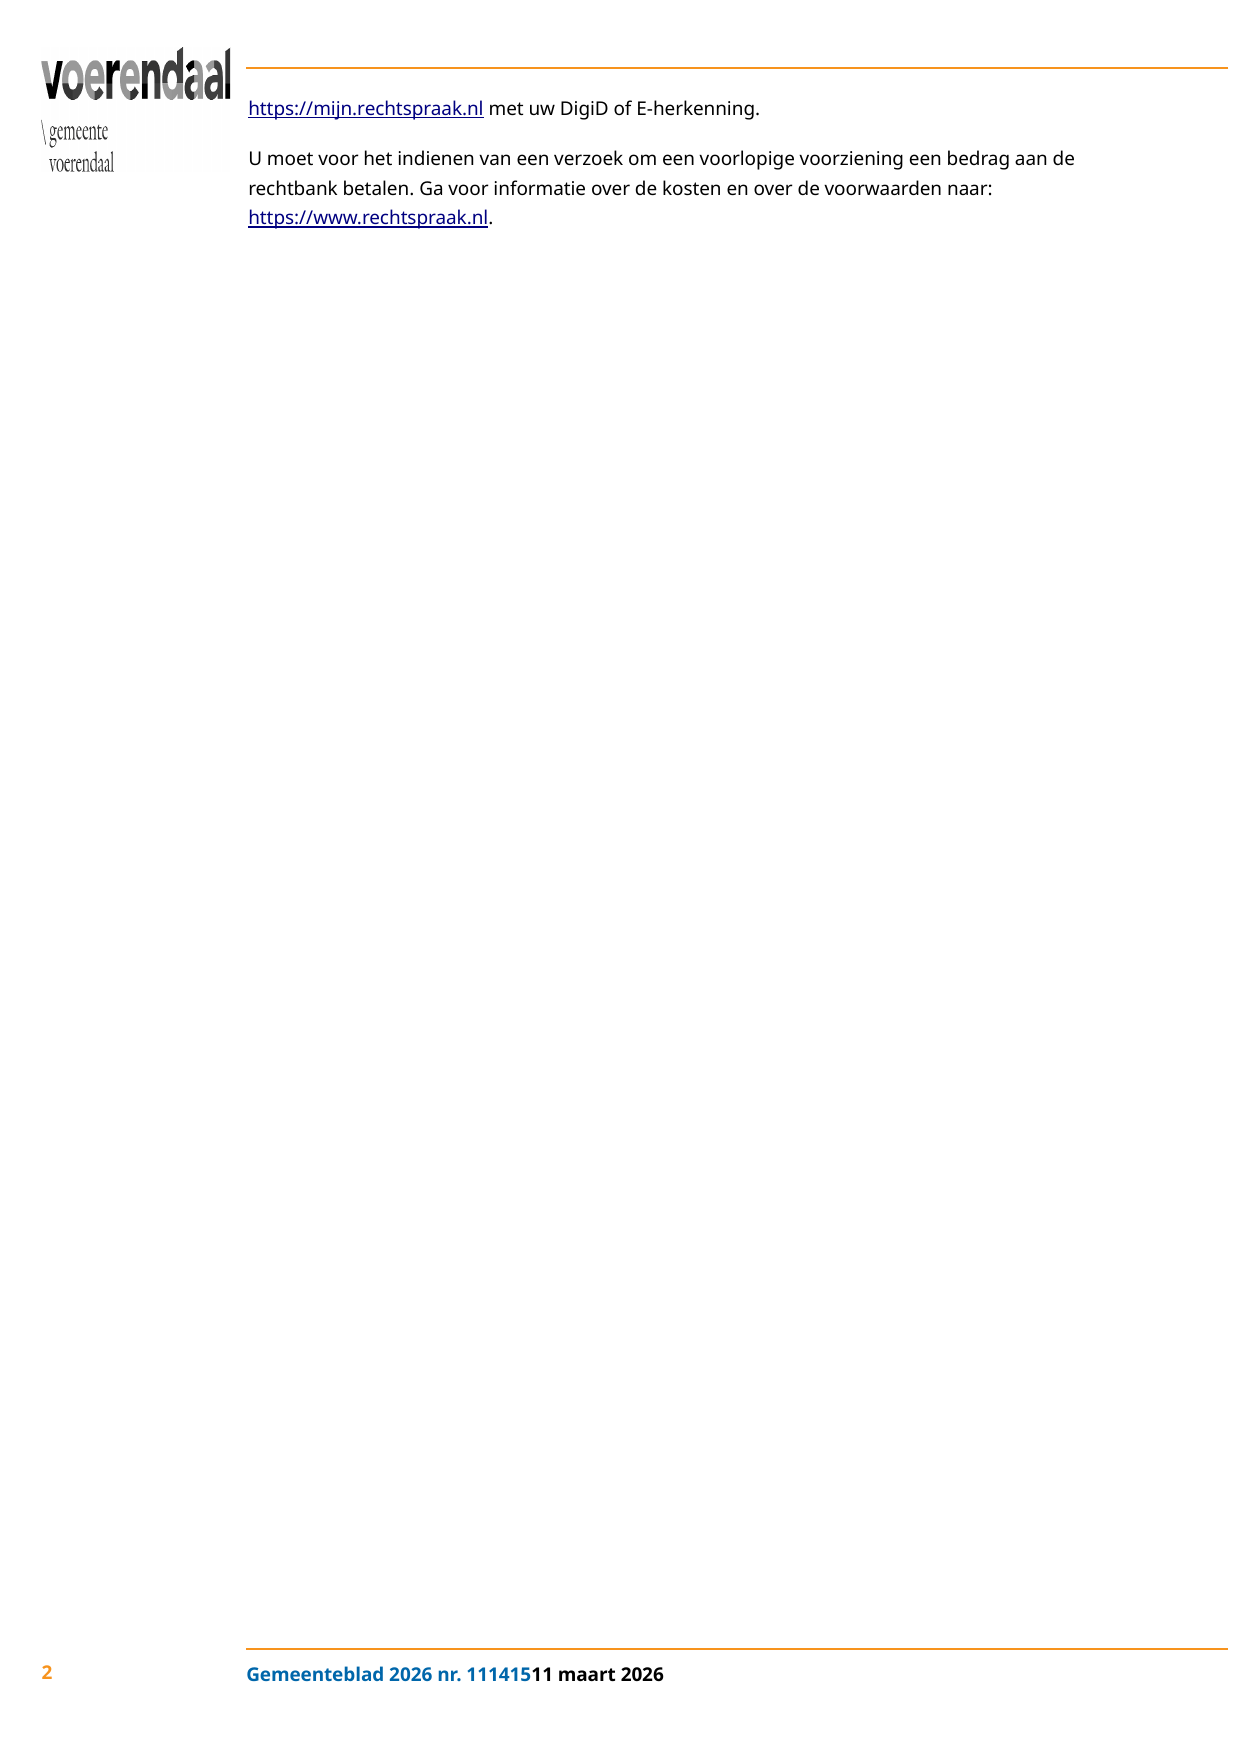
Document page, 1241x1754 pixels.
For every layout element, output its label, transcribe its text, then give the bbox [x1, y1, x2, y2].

text https://mijn.rechtspraak.nl met uw DigiD of E-herkenning. [248, 95, 1152, 121]
text U moet voor het indienen van een verzoek om een voorlopige voorziening een bedrag aan de rechtbank betalen. Ga voor informatie over de kosten en over de voorwaarden naar: https://www.rechtspraak.nl. [248, 145, 1152, 230]
picture [41, 47, 231, 172]
